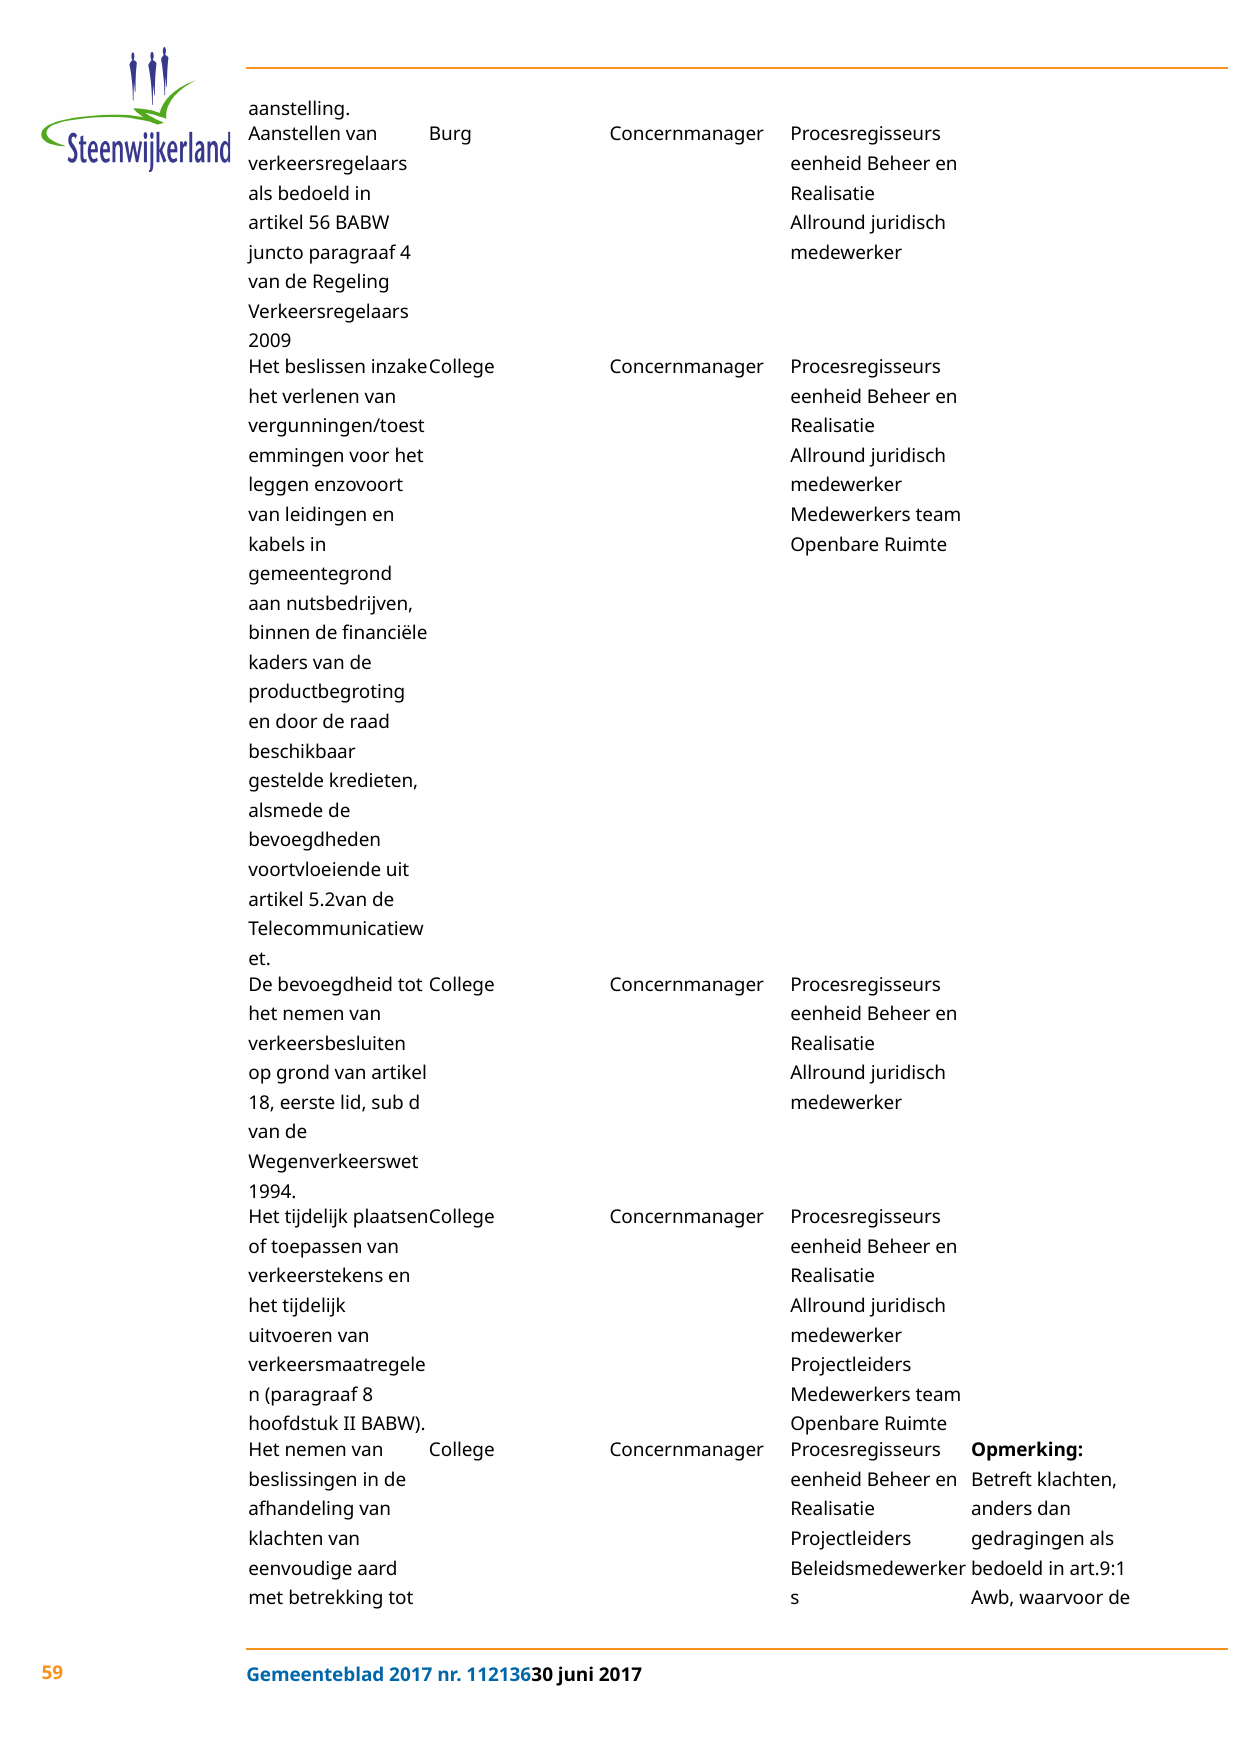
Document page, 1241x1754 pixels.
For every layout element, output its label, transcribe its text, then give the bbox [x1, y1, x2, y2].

table_cell [971, 121, 1152, 353]
table_cell De bevoegdheid tot het nemen van verkeersbesluiten op grond van artikel 18, eerste lid, sub d van de Wegenverkeerswet 1994. [248, 971, 429, 1203]
table_cell Procesregisseurs eenheid Beheer en Realisatie Allround juridisch medewerker [790, 121, 971, 353]
table_cell Concernmanager [609, 971, 790, 1203]
table_cell Het tijdelijk plaatsen of toepassen van verkeerstekens en het tijdelijk uitvoeren van verkeersmaatregelen (paragraaf 8 hoofdstuk II BABW). [248, 1204, 429, 1436]
table_cell College [429, 353, 609, 971]
table_cell [609, 95, 790, 121]
table_cell Burg [429, 121, 609, 353]
table_cell Het nemen van beslissingen in de afhandeling van klachten van eenvoudige aard met betrekking tot [248, 1436, 429, 1610]
table_cell aanstelling. [248, 95, 429, 121]
table_cell Concernmanager [609, 1436, 790, 1610]
table_cell [971, 1204, 1152, 1436]
table_cell [971, 353, 1152, 971]
table_cell College [429, 1204, 609, 1436]
table_cell College [429, 971, 609, 1203]
table_cell Procesregisseurs eenheid Beheer en Realisatie Allround juridisch medewerker [790, 971, 971, 1203]
table_cell [971, 95, 1152, 121]
table_cell Concernmanager [609, 353, 790, 971]
table_cell [429, 95, 609, 121]
table_cell [790, 95, 971, 121]
table_cell Het beslissen inzake het verlenen van vergunningen/toestemmingen voor het leggen enzovoort van leidingen en kabels in gemeentegrond aan nutsbedrijven, binnen de financiële kaders van de productbegroting en door de raad beschikbaar gestelde kredieten, alsmede de bevoegdheden voortvloeiende uit artikel 5.2van de Telecommunicatiewet. [248, 353, 429, 971]
table_cell Concernmanager [609, 121, 790, 353]
table_cell Opmerking: Betreft klachten, anders dan gedragingen als bedoeld in art.9:1 Awb, waarvoor de [971, 1436, 1152, 1610]
table_cell Procesregisseurs eenheid Beheer en Realisatie Allround juridisch medewerker Medewerkers team Openbare Ruimte [790, 353, 971, 971]
picture [41, 47, 231, 172]
table_cell College [429, 1436, 609, 1610]
table_cell [971, 971, 1152, 1203]
table_cell Aanstellen van verkeersregelaars als bedoeld in artikel 56 BABW juncto paragraaf 4 van de Regeling Verkeersregelaars 2009 [248, 121, 429, 353]
table_cell Procesregisseurs eenheid Beheer en Realisatie Projectleiders Beleidsmedewerkers [790, 1436, 971, 1610]
table_cell Concernmanager [609, 1204, 790, 1436]
table_cell Procesregisseurs eenheid Beheer en Realisatie Allround juridisch medewerker Projectleiders Medewerkers team Openbare Ruimte [790, 1204, 971, 1436]
